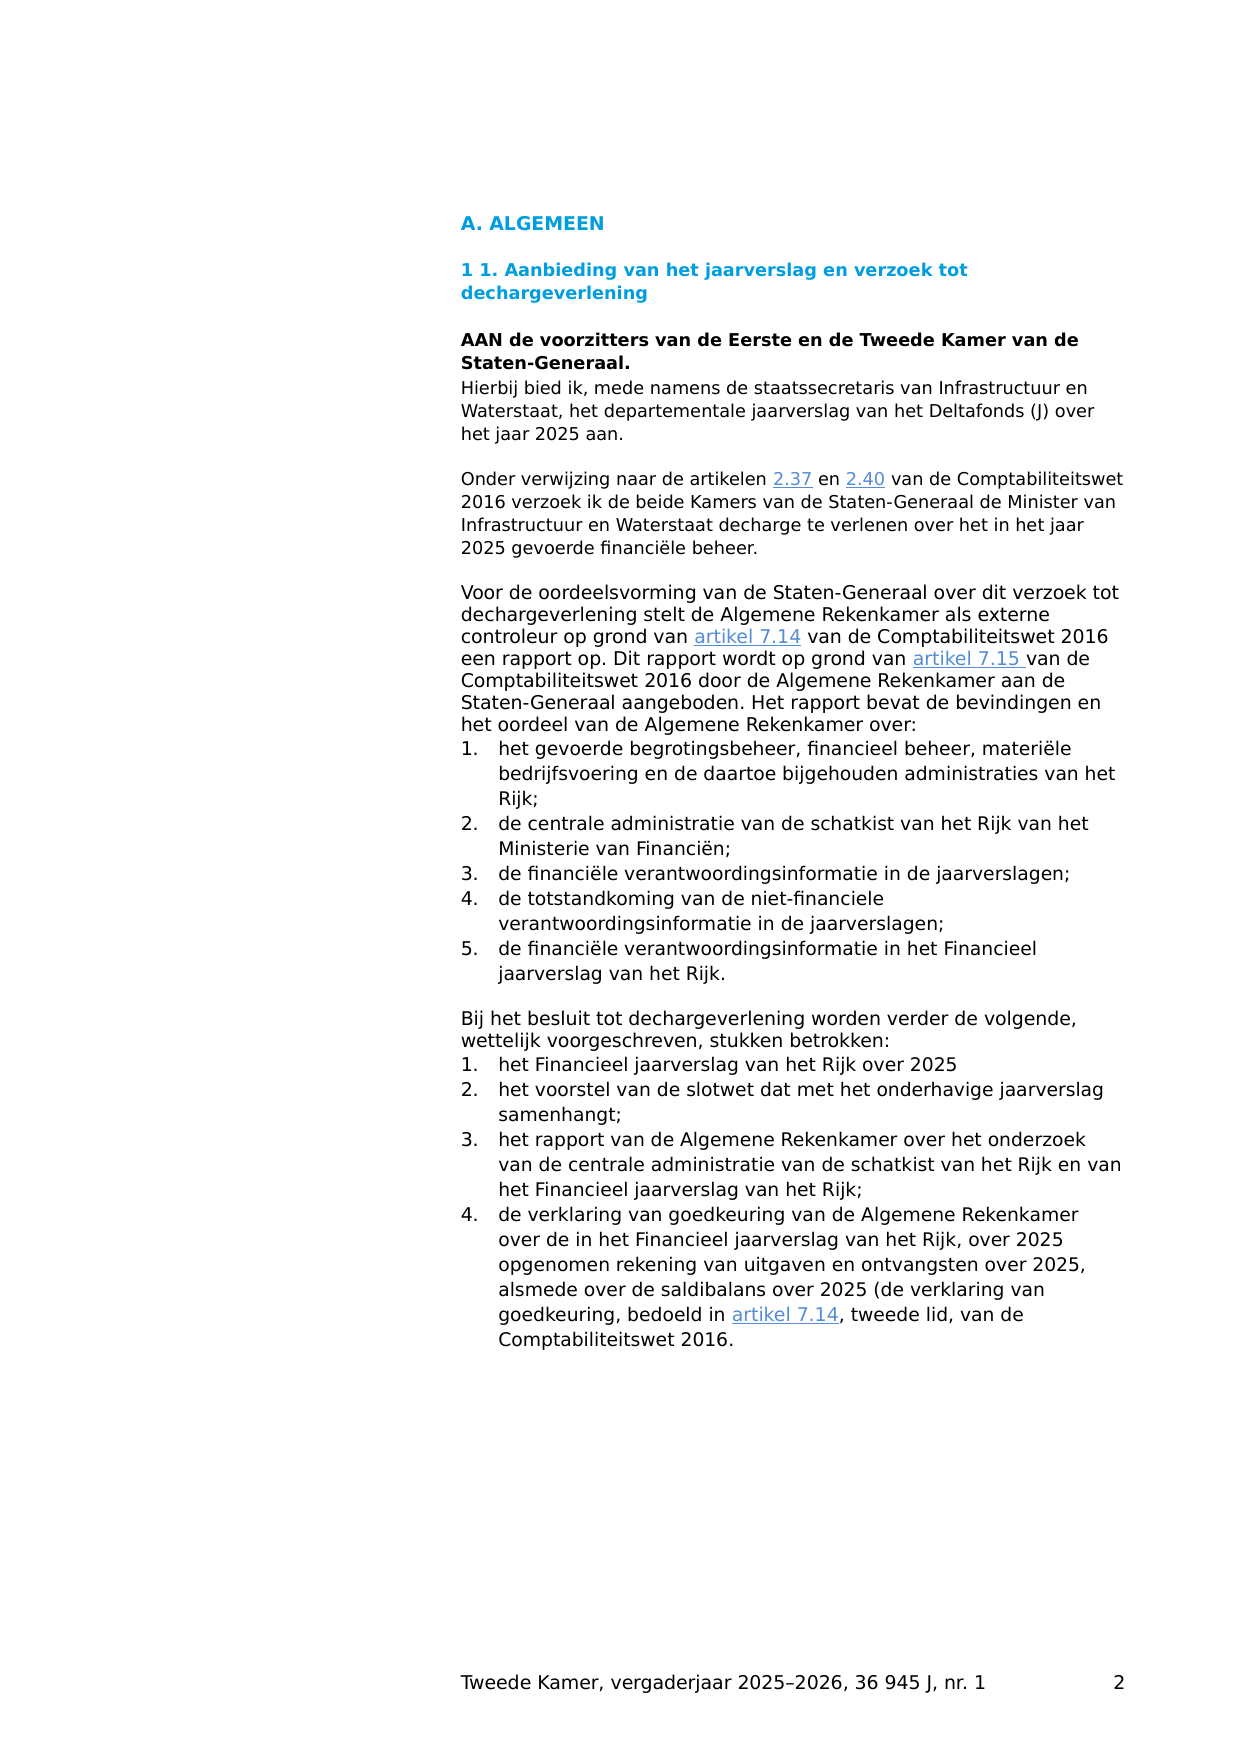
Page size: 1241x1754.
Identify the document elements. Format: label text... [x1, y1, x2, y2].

title 1 1. Aanbieding van het jaarverslag en verzoek tot dechargeverlening [461, 258, 1125, 304]
list de totstandkoming van de niet-financiele verantwoordingsinformatie in de jaarverslagen; [461, 886, 1125, 936]
list het gevoerde begrotingsbeheer, financieel beheer, materiële bedrijfsvoering en de daartoe bijgehouden administraties van het Rijk; [461, 736, 1125, 811]
title A. Algemeen [461, 213, 1125, 235]
list de centrale administratie van de schatkist van het Rijk van het Ministerie van Financiën; [461, 811, 1125, 861]
text AAN de voorzitters van de Eerste en de Tweede Kamer van de Staten-Generaal. [461, 328, 1125, 374]
list het rapport van de Algemene Rekenkamer over het onderzoek van de centrale administratie van de schatkist van het Rijk en van het Financieel jaarverslag van het Rijk; [461, 1127, 1125, 1202]
list de verklaring van goedkeuring van de Algemene Rekenkamer over de in het Financieel jaarverslag van het Rijk, over 2025 opgenomen rekening van uitgaven en ontvangsten over 2025, alsmede over de saldibalans over 2025 (de verklaring van goedkeuring, bedoeld in artikel 7.14, tweede lid, van de Comptabiliteitswet 2016. [461, 1202, 1125, 1352]
text Voor de oordeelsvorming van de Staten-Generaal over dit verzoek tot dechargeverlening stelt de Algemene Rekenkamer als externe controleur op grond van artikel 7.14 van de Comptabiliteitswet 2016 een rapport op. Dit rapport wordt op grond van artikel 7.15 van de Comptabiliteitswet 2016 door de Algemene Rekenkamer aan de Staten-Generaal aangeboden. Het rapport bevat de bevindingen en het oordeel van de Algemene Rekenkamer over: [461, 582, 1125, 736]
list de financiële verantwoordingsinformatie in het Financieel jaarverslag van het Rijk. [461, 936, 1125, 986]
list de financiële verantwoordingsinformatie in de jaarverslagen; [461, 861, 1125, 886]
list het voorstel van de slotwet dat met het onderhavige jaarverslag samenhangt; [461, 1077, 1125, 1127]
text Hierbij bied ik, mede namens de staatssecretaris van Infrastructuur en Waterstaat, het departementale jaarverslag van het Deltafonds (J) over het jaar 2025 aan. [461, 376, 1125, 444]
text Onder verwijzing naar de artikelen 2.37 en 2.40 van de Comptabiliteitswet 2016 verzoek ik de beide Kamers van de Staten-Generaal de Minister van Infrastructuur en Waterstaat decharge te verlenen over het in het jaar 2025 gevoerde financiële beheer. [461, 467, 1125, 559]
text Bij het besluit tot dechargeverlening worden verder de volgende, wettelijk voorgeschreven, stukken betrokken: [461, 1008, 1125, 1052]
list het Financieel jaarverslag van het Rijk over 2025 [461, 1052, 1125, 1077]
